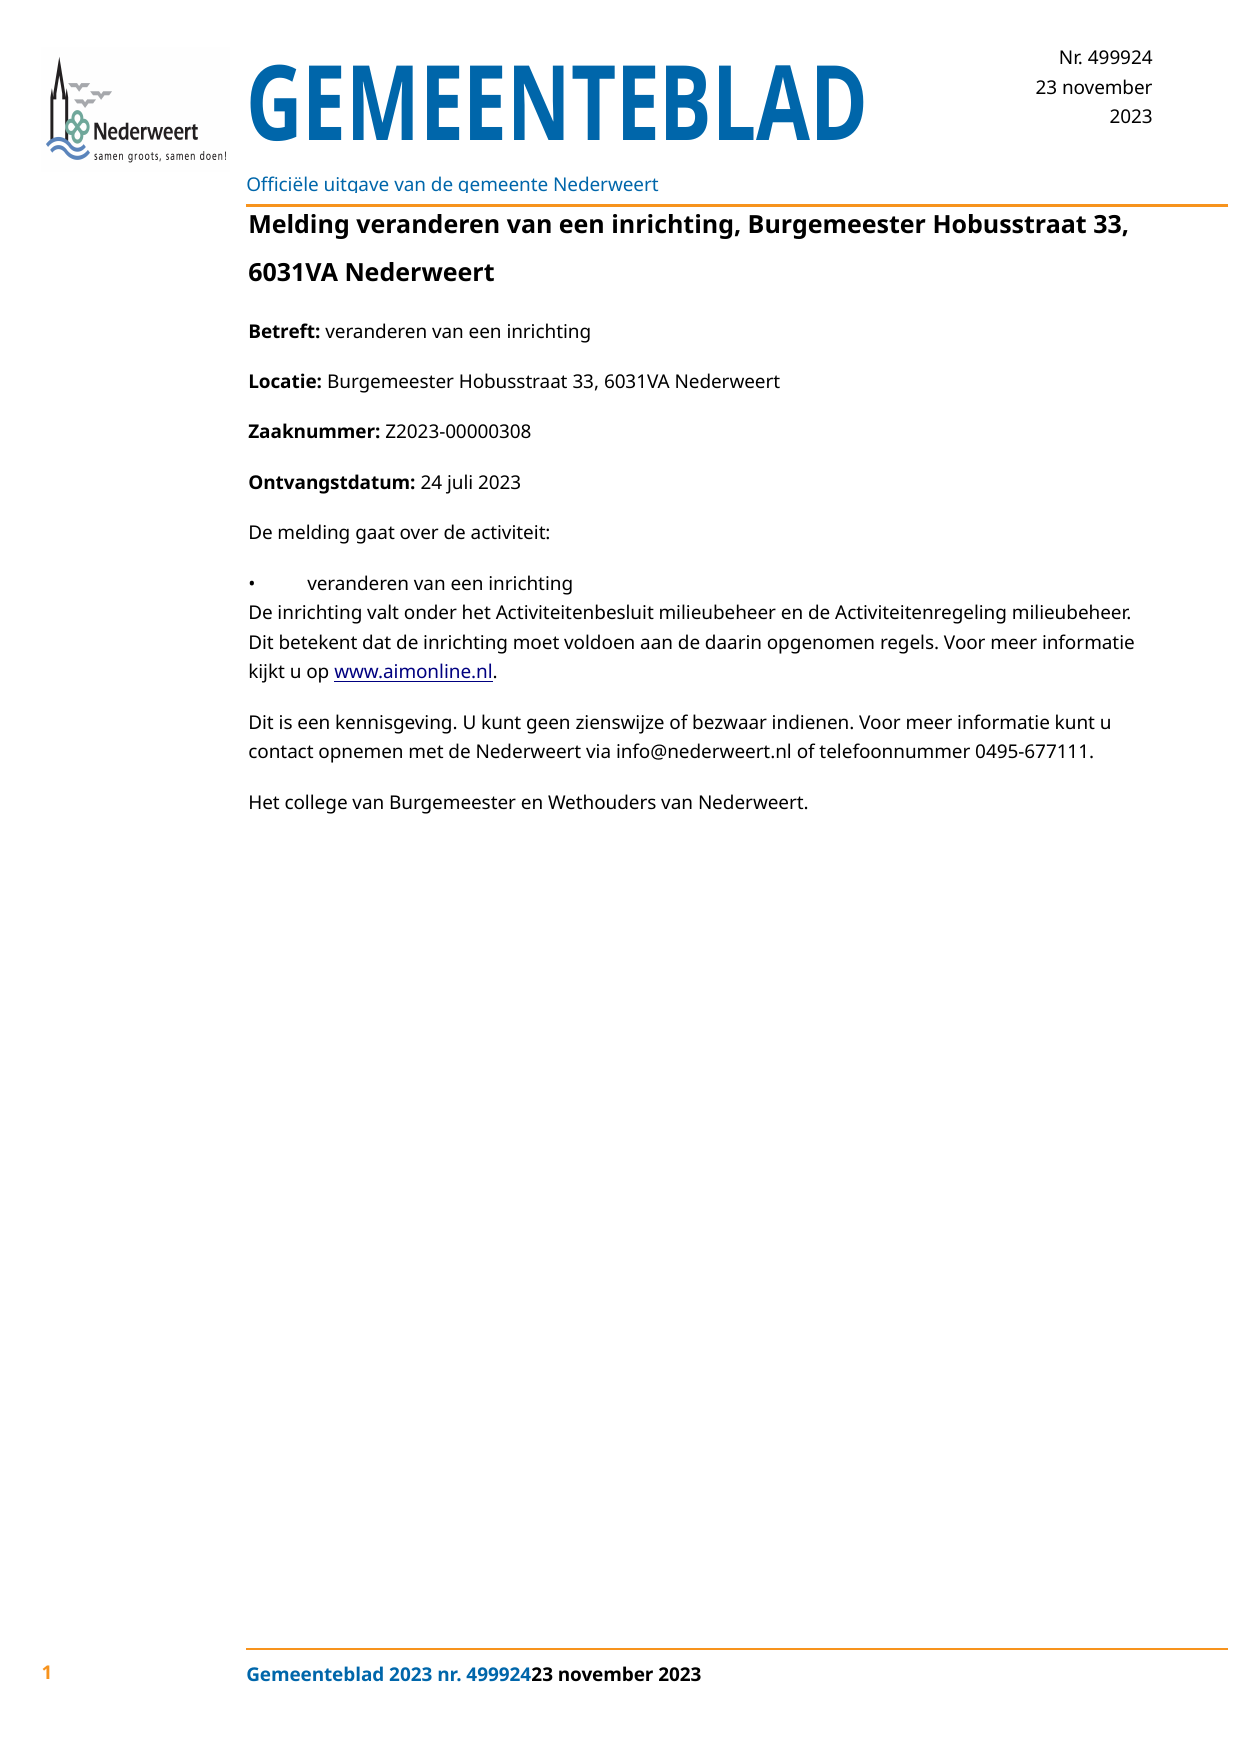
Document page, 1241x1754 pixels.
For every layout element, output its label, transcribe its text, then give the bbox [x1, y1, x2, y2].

text Dit is een kennisgeving. U kunt geen zienswijze of bezwaar indienen. Voor meer informatie kunt u contact opnemen met de Nederweert via info@nederweert.nl of telefoonnummer 0495-677111. [248, 709, 1152, 764]
picture [41, 47, 231, 172]
text Betreft: veranderen van een inrichting [248, 318, 1152, 344]
text De melding gaat over de activiteit: [248, 519, 1152, 545]
text De inrichting valt onder het Activiteitenbesluit milieubeheer en de Activiteitenregeling milieubeheer. Dit betekent dat de inrichting moet voldoen aan de daarin opgenomen regels. Voor meer informatie kijkt u op www.aimonline.nl. [248, 599, 1152, 684]
text Zaaknummer: Z2023-00000308 [248, 419, 1152, 444]
text Het college van Burgemeester en Wethouders van Nederweert. [248, 789, 1152, 815]
text Ontvangstdatum: 24 juli 2023 [248, 469, 1152, 495]
list veranderen van een inrichting [248, 570, 1152, 596]
text Locatie: Burgemeester Hobusstraat 33, 6031VA Nederweert [248, 368, 1152, 394]
text Melding veranderen van een inrichting, Burgemeester Hobusstraat 33, 6031VA Nederweert [248, 207, 1152, 288]
